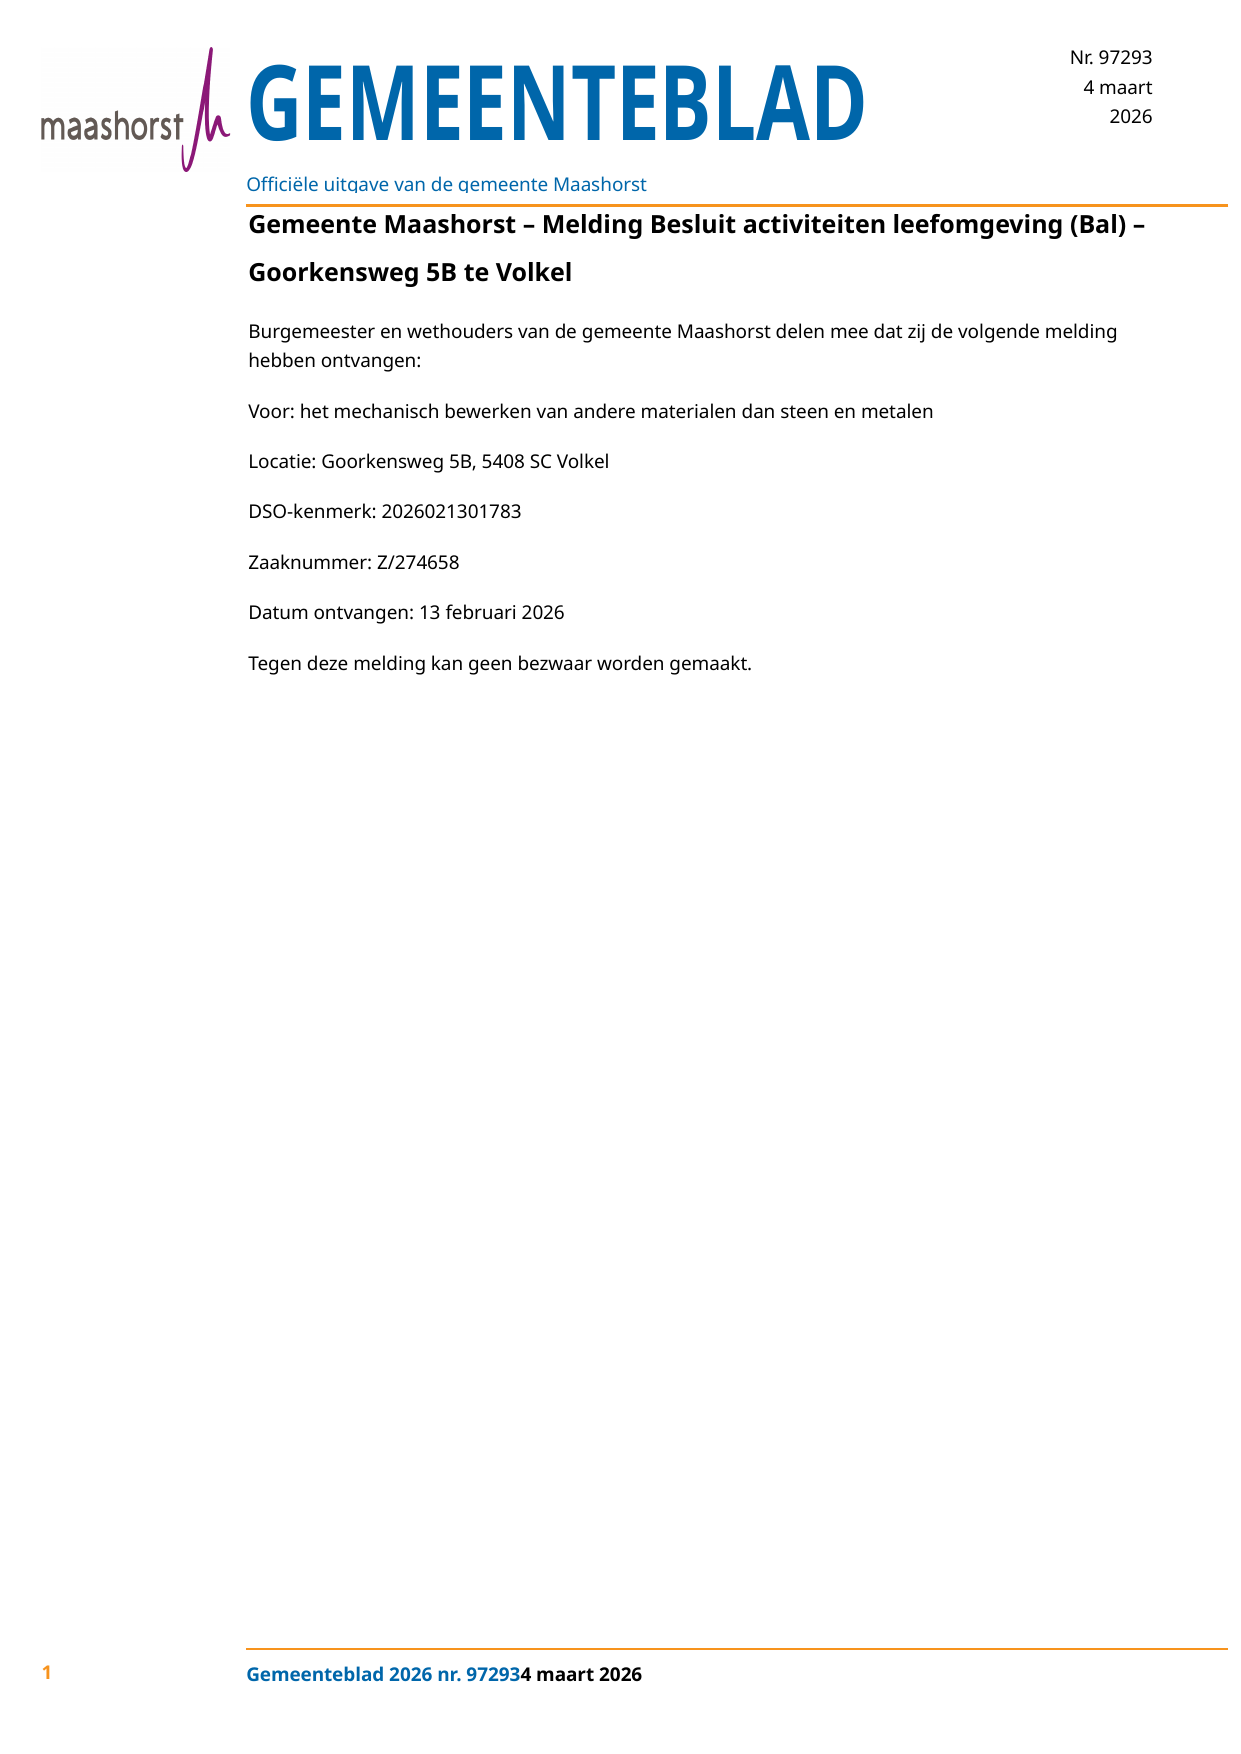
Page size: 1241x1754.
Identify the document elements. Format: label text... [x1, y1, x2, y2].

text Locatie: Goorkensweg 5B, 5408 SC Volkel [248, 448, 1152, 474]
text Zaaknummer: Z/274658 [248, 549, 1152, 575]
text Datum ontvangen: 13 februari 2026 [248, 599, 1152, 625]
text Tegen deze melding kan geen bezwaar worden gemaakt. [248, 650, 1152, 676]
picture [41, 47, 231, 172]
text Voor: het mechanisch bewerken van andere materialen dan steen en metalen [248, 398, 1152, 424]
text Burgemeester en wethouders van de gemeente Maashorst delen mee dat zij de volgende melding hebben ontvangen: [248, 318, 1152, 373]
text Gemeente Maashorst – Melding Besluit activiteiten leefomgeving (Bal) – Goorkensweg 5B te Volkel [248, 207, 1152, 288]
text DSO-kenmerk: 2026021301783 [248, 499, 1152, 524]
